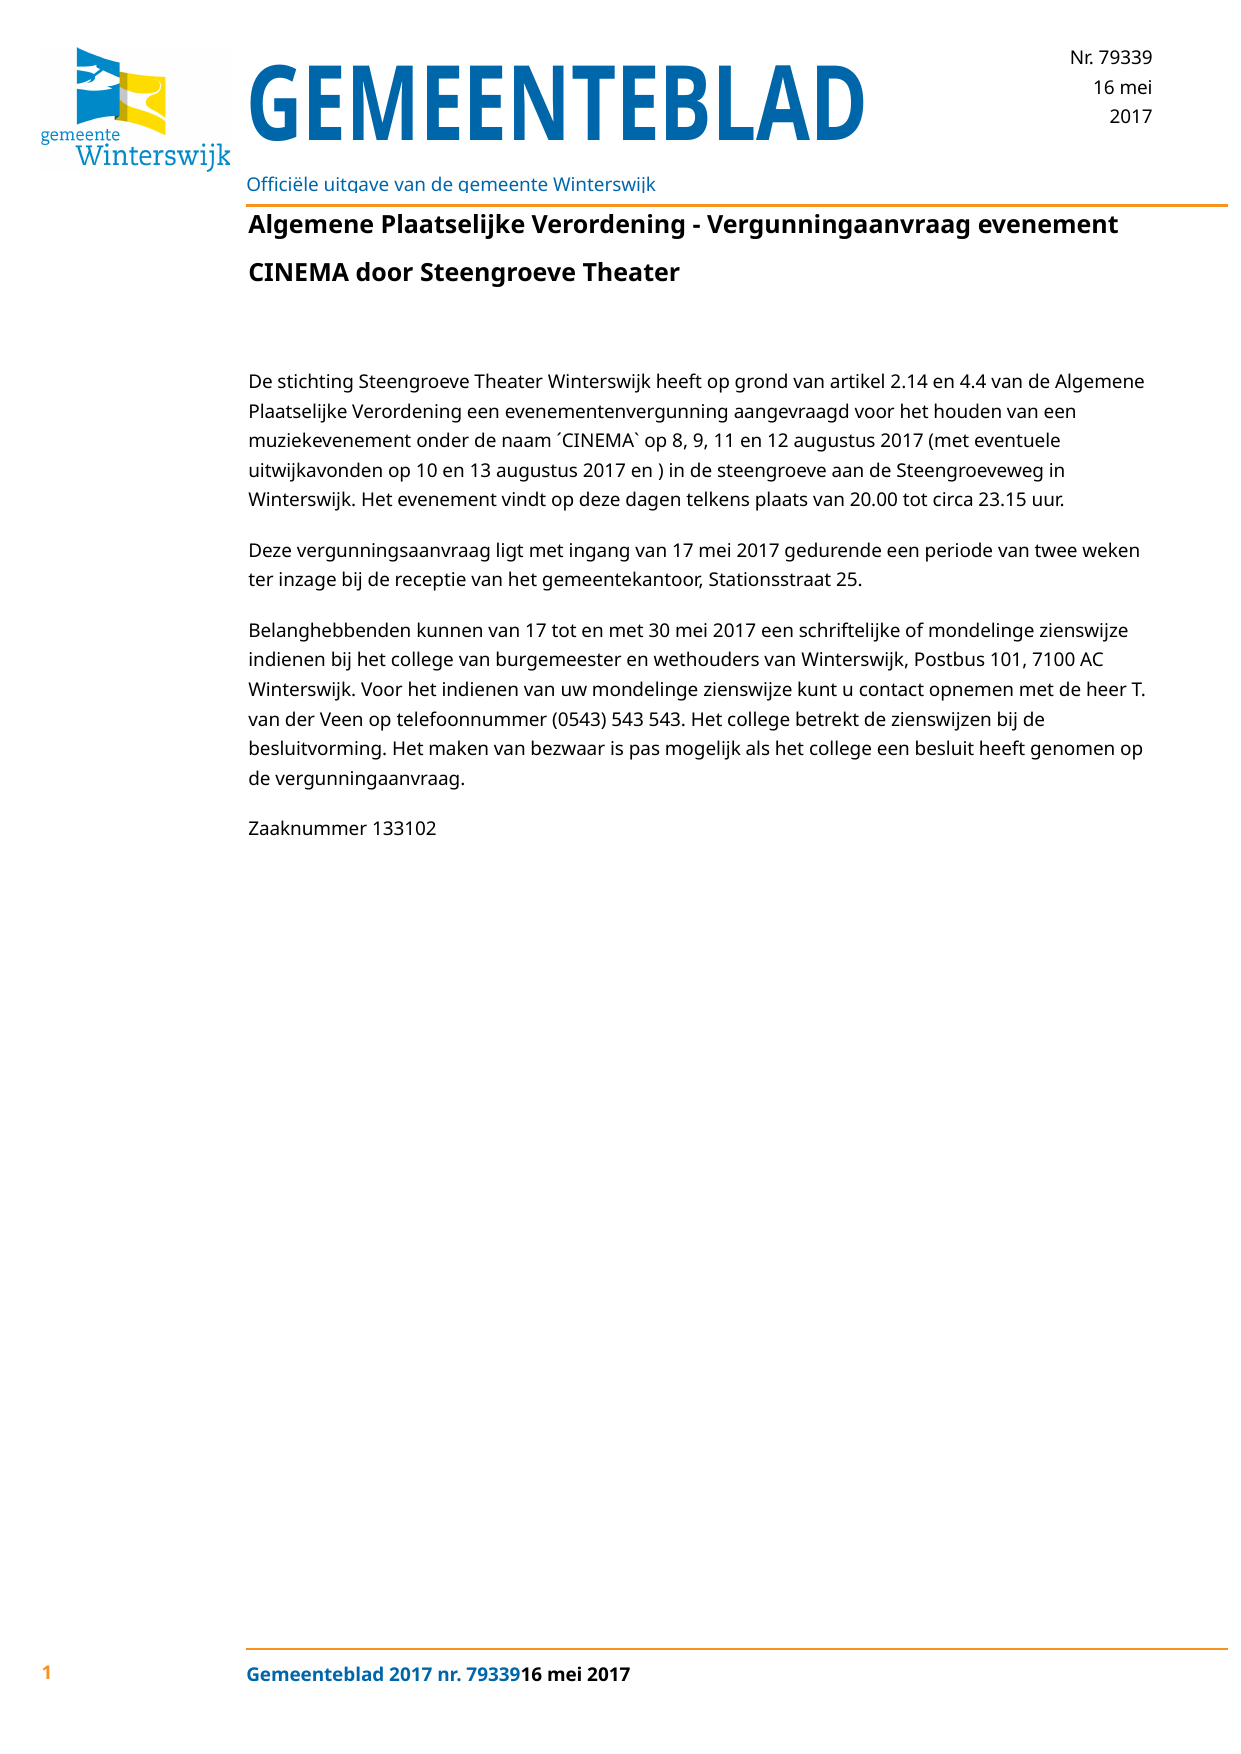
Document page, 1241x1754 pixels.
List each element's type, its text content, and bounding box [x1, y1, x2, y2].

text Deze vergunningsaanvraag ligt met ingang van 17 mei 2017 gedurende een periode van twee weken ter inzage bij de receptie van het gemeentekantoor, Stationsstraat 25. [248, 537, 1152, 592]
text De stichting Steengroeve Theater Winterswijk heeft op grond van artikel 2.14 en 4.4 van de Algemene Plaatselijke Verordening een evenementenvergunning aangevraagd voor het houden van een muziekevenement onder de naam ´CINEMA` op 8, 9, 11 en 12 augustus 2017 (met eventuele uitwijkavonden op 10 en 13 augustus 2017 en ) in de steengroeve aan de Steengroeveweg in Winterswijk. Het evenement vindt op deze dagen telkens plaats van 20.00 tot circa 23.15 uur. [248, 368, 1152, 512]
text Belanghebbenden kunnen van 17 tot en met 30 mei 2017 een schriftelijke of mondelinge zienswijze indienen bij het college van burgemeester en wethouders van Winterswijk, Postbus 101, 7100 AC Winterswijk. Voor het indienen van uw mondelinge zienswijze kunt u contact opnemen met de heer T. van der Veen op telefoonnummer (0543) 543 543. Het college betrekt de zienswijzen bij de besluitvorming. Het maken van bezwaar is pas mogelijk als het college een besluit heeft genomen op de vergunningaanvraag. [248, 617, 1152, 791]
picture [225, 153, 231, 162]
text Algemene Plaatselijke Verordening - Vergunningaanvraag evenement CINEMA door Steengroeve Theater [248, 207, 1152, 288]
text Zaaknummer 133102 [248, 815, 1152, 841]
picture [41, 47, 231, 172]
